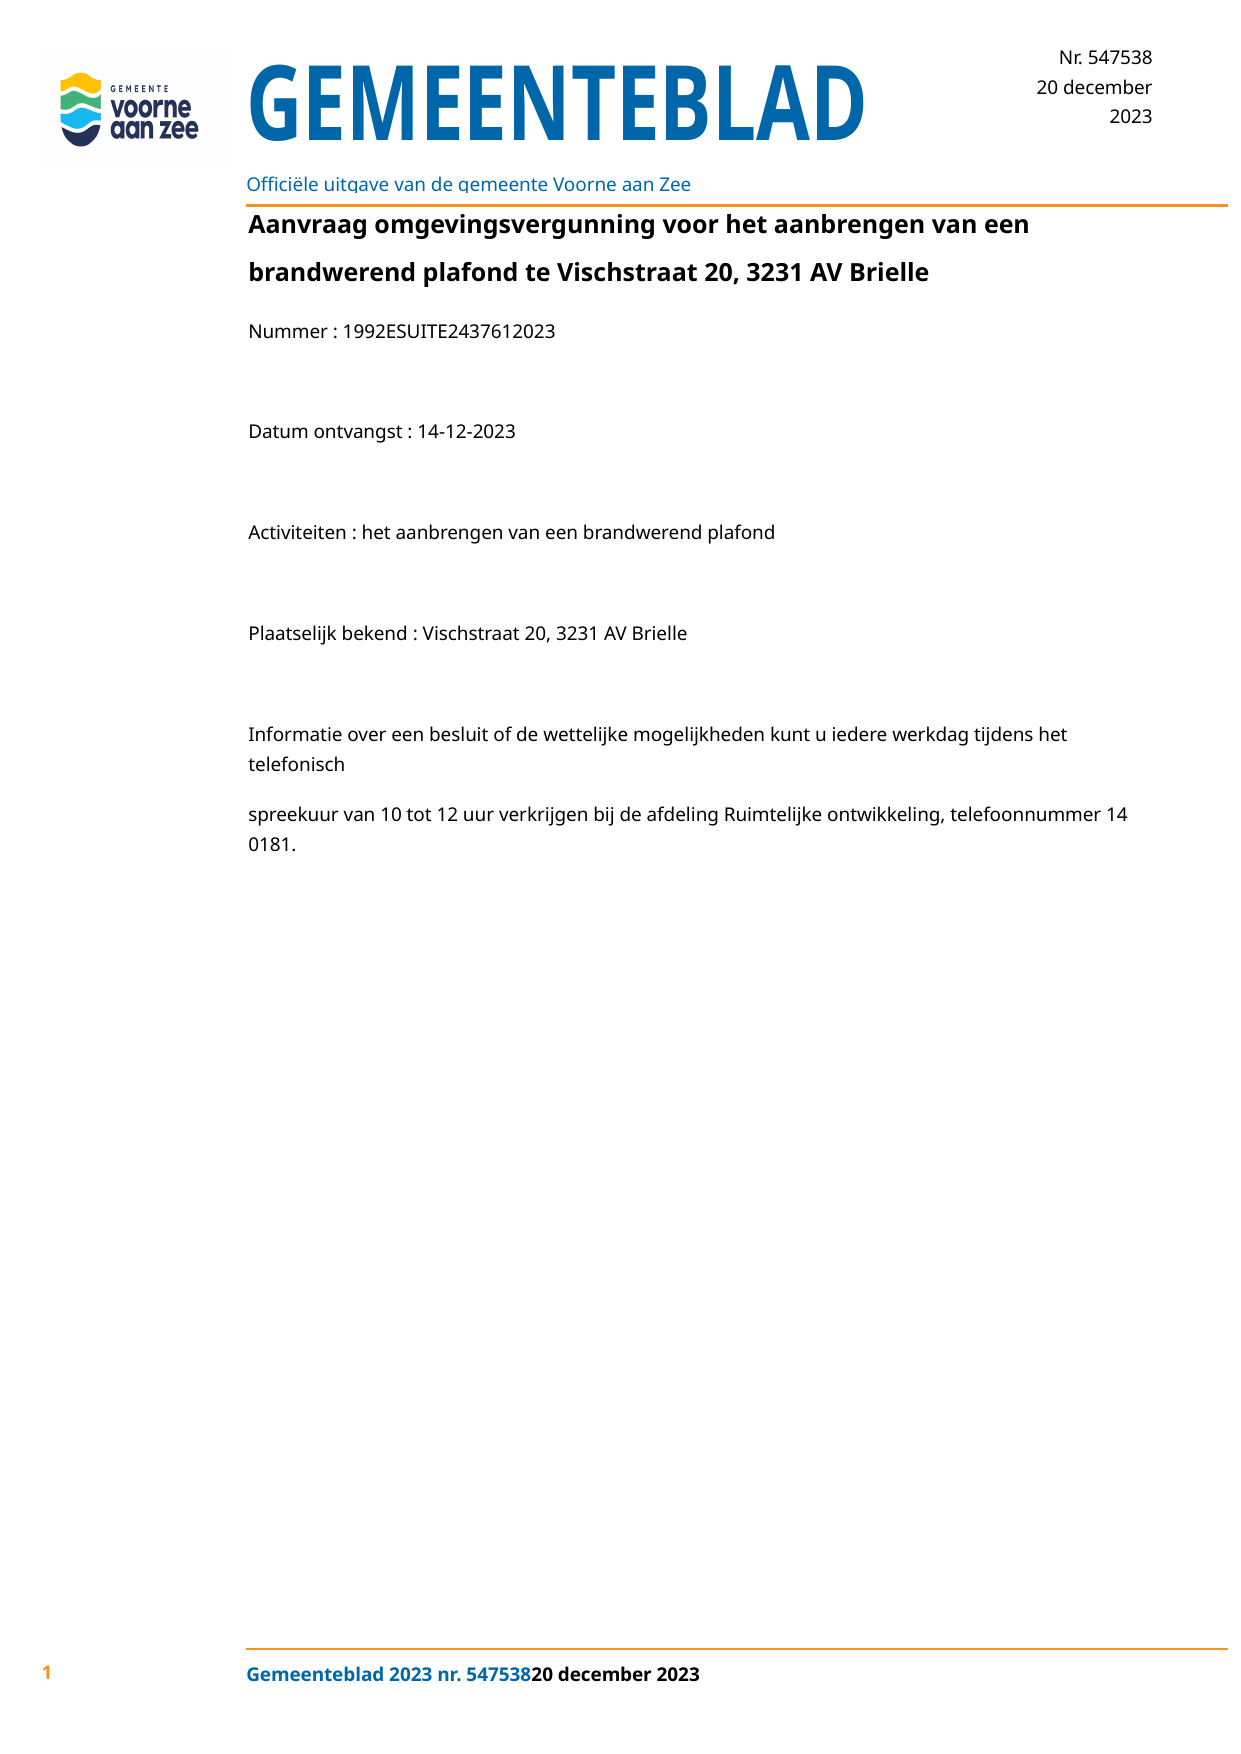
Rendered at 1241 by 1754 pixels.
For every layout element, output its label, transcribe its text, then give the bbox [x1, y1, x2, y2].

text Nummer : 1992ESUITE2437612023 [248, 318, 1152, 344]
text Activiteiten : het aanbrengen van een brandwerend plafond [248, 519, 1152, 545]
text Datum ontvangst : 14-12-2023 [248, 419, 1152, 444]
text Informatie over een besluit of de wettelijke mogelijkheden kunt u iedere werkdag tijdens het telefonisch [248, 721, 1152, 777]
text Aanvraag omgevingsvergunning voor het aanbrengen van een brandwerend plafond te Vischstraat 20, 3231 AV Brielle [248, 207, 1152, 288]
text Plaatselijk bekend : Vischstraat 20, 3231 AV Brielle [248, 620, 1152, 646]
picture [41, 47, 231, 172]
text spreekuur van 10 tot 12 uur verkrijgen bij de afdeling Ruimtelijke ontwikkeling, telefoonnummer 14 0181. [248, 801, 1152, 857]
